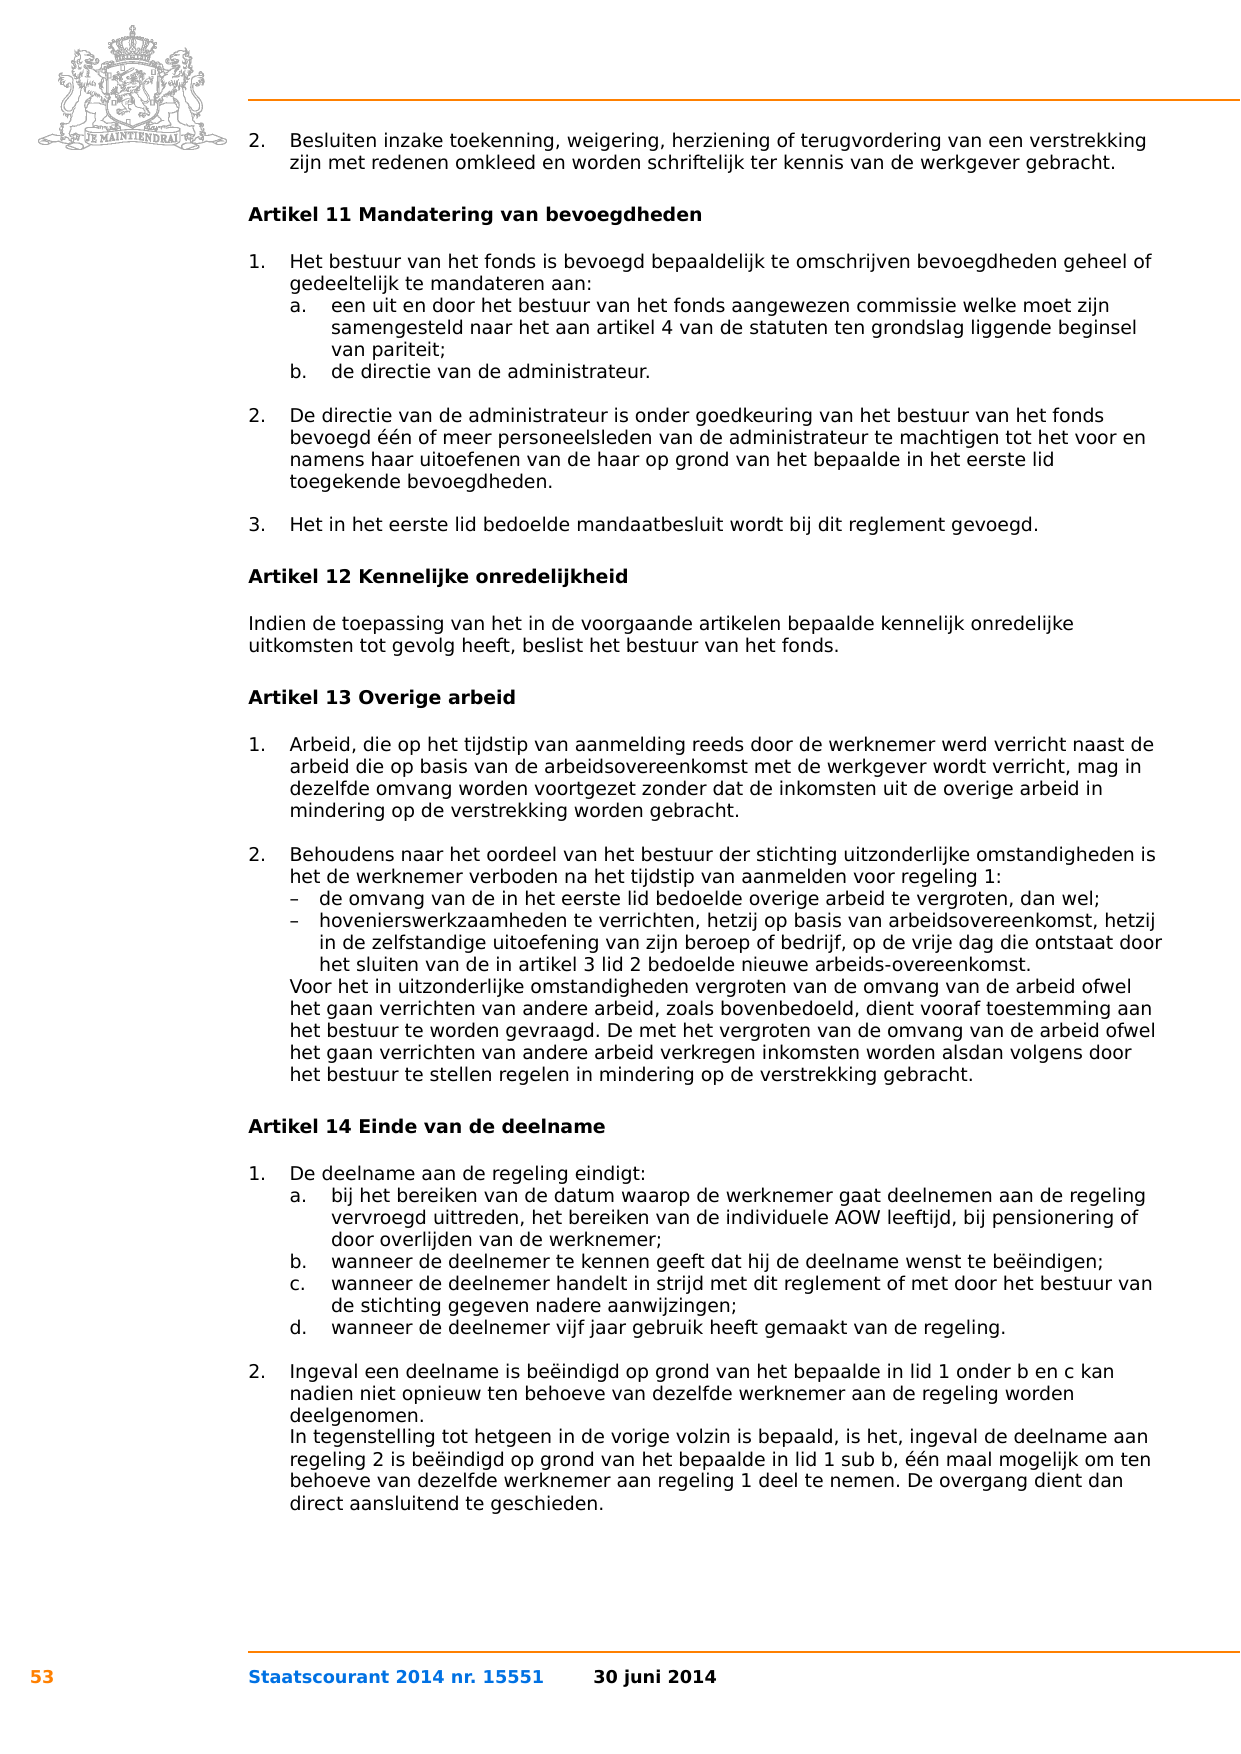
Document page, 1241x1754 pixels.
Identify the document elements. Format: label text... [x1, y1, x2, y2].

picture [38, 25, 227, 150]
text 2. Ingeval een deelname is beëindigd op grond van het bepaalde in lid 1 onder b en c kan nadien niet opnieuw ten behoeve van dezelfde werknemer aan de regeling worden deelgenomen. [248, 1361, 1163, 1426]
text 3. Het in het eerste lid bedoelde mandaatbesluit wordt bij dit reglement gevoegd. [248, 514, 1163, 536]
text In tegenstelling tot hetgeen in de vorige volzin is bepaald, is het, ingeval de deelname aan regeling 2 is beëindigd op grond van het bepaalde in lid 1 sub b, één maal mogelijk om ten behoeve van dezelfde werknemer aan regeling 1 deel te nemen. De overgang dient dan direct aansluitend te geschieden. [289, 1426, 1163, 1514]
subtitle Artikel 12 Kennelijke onredelijkheid [248, 566, 1163, 588]
subtitle Artikel 14 Einde van de deelname [248, 1116, 1163, 1138]
subtitle Artikel 11 Mandatering van bevoegdheden [248, 204, 1163, 226]
text 2. Besluiten inzake toekenning, weigering, herziening of terugvordering van een verstrekking zijn met redenen omkleed en worden schriftelijk ter kennis van de werkgever gebracht. [248, 130, 1163, 174]
text c. wanneer de deelnemer handelt in strijd met dit reglement of met door het bestuur van de stichting gegeven nadere aanwijzingen; [289, 1273, 1163, 1317]
subtitle Artikel 13 Overige arbeid [248, 687, 1163, 709]
text d. wanneer de deelnemer vijf jaar gebruik heeft gemaakt van de regeling. [289, 1317, 1163, 1339]
text b. wanneer de deelnemer te kennen geeft dat hij de deelname wenst te beëindigen; [289, 1251, 1163, 1273]
text a. bij het bereiken van de datum waarop de werknemer gaat deelnemen aan de regeling vervroegd uittreden, het bereiken van de individuele AOW leeftijd, bij pensionering of door overlijden van de werknemer; [289, 1185, 1163, 1251]
text a. een uit en door het bestuur van het fonds aangewezen commissie welke moet zijn samengesteld naar het aan artikel 4 van de statuten ten grondslag liggende beginsel van pariteit; [289, 295, 1163, 361]
text – de omvang van de in het eerste lid bedoelde overige arbeid te vergroten, dan wel; [289, 888, 1163, 910]
text 1. Het bestuur van het fonds is bevoegd bepaaldelijk te omschrijven bevoegdheden geheel of gedeeltelijk te mandateren aan: [248, 251, 1163, 295]
text 1. De deelname aan de regeling eindigt: [248, 1163, 1163, 1185]
text b. de directie van de administrateur. [289, 361, 1163, 383]
text Indien de toepassing van het in de voorgaande artikelen bepaalde kennelijk onredelijke uitkomsten tot gevolg heeft, beslist het bestuur van het fonds. [248, 613, 1163, 657]
text Voor het in uitzonderlijke omstandigheden vergroten van de omvang van de arbeid ofwel het gaan verrichten van andere arbeid, zoals bovenbedoeld, dient vooraf toestemming aan het bestuur te worden gevraagd. De met het vergroten van de omvang van de arbeid ofwel het gaan verrichten van andere arbeid verkregen inkomsten worden alsdan volgens door het bestuur te stellen regelen in mindering op de verstrekking gebracht. [289, 976, 1163, 1086]
text – hovenierswerkzaamheden te verrichten, hetzij op basis van arbeidsovereenkomst, hetzij in de zelfstandige uitoefening van zijn beroep of bedrijf, op de vrije dag die ontstaat door het sluiten van de in artikel 3 lid 2 bedoelde nieuwe arbeids-overeenkomst. [289, 910, 1163, 976]
text 1. Arbeid, die op het tijdstip van aanmelding reeds door de werknemer werd verricht naast de arbeid die op basis van de arbeidsovereenkomst met de werkgever wordt verricht, mag in dezelfde omvang worden voortgezet zonder dat de inkomsten uit de overige arbeid in mindering op de verstrekking worden gebracht. [248, 734, 1163, 822]
text 2. De directie van de administrateur is onder goedkeuring van het bestuur van het fonds bevoegd één of meer personeelsleden van de administrateur te machtigen tot het voor en namens haar uitoefenen van de haar op grond van het bepaalde in het eerste lid toegekende bevoegdheden. [248, 404, 1163, 492]
text 2. Behoudens naar het oordeel van het bestuur der stichting uitzonderlijke omstandigheden is het de werknemer verboden na het tijdstip van aanmelden voor regeling 1: [248, 844, 1163, 888]
